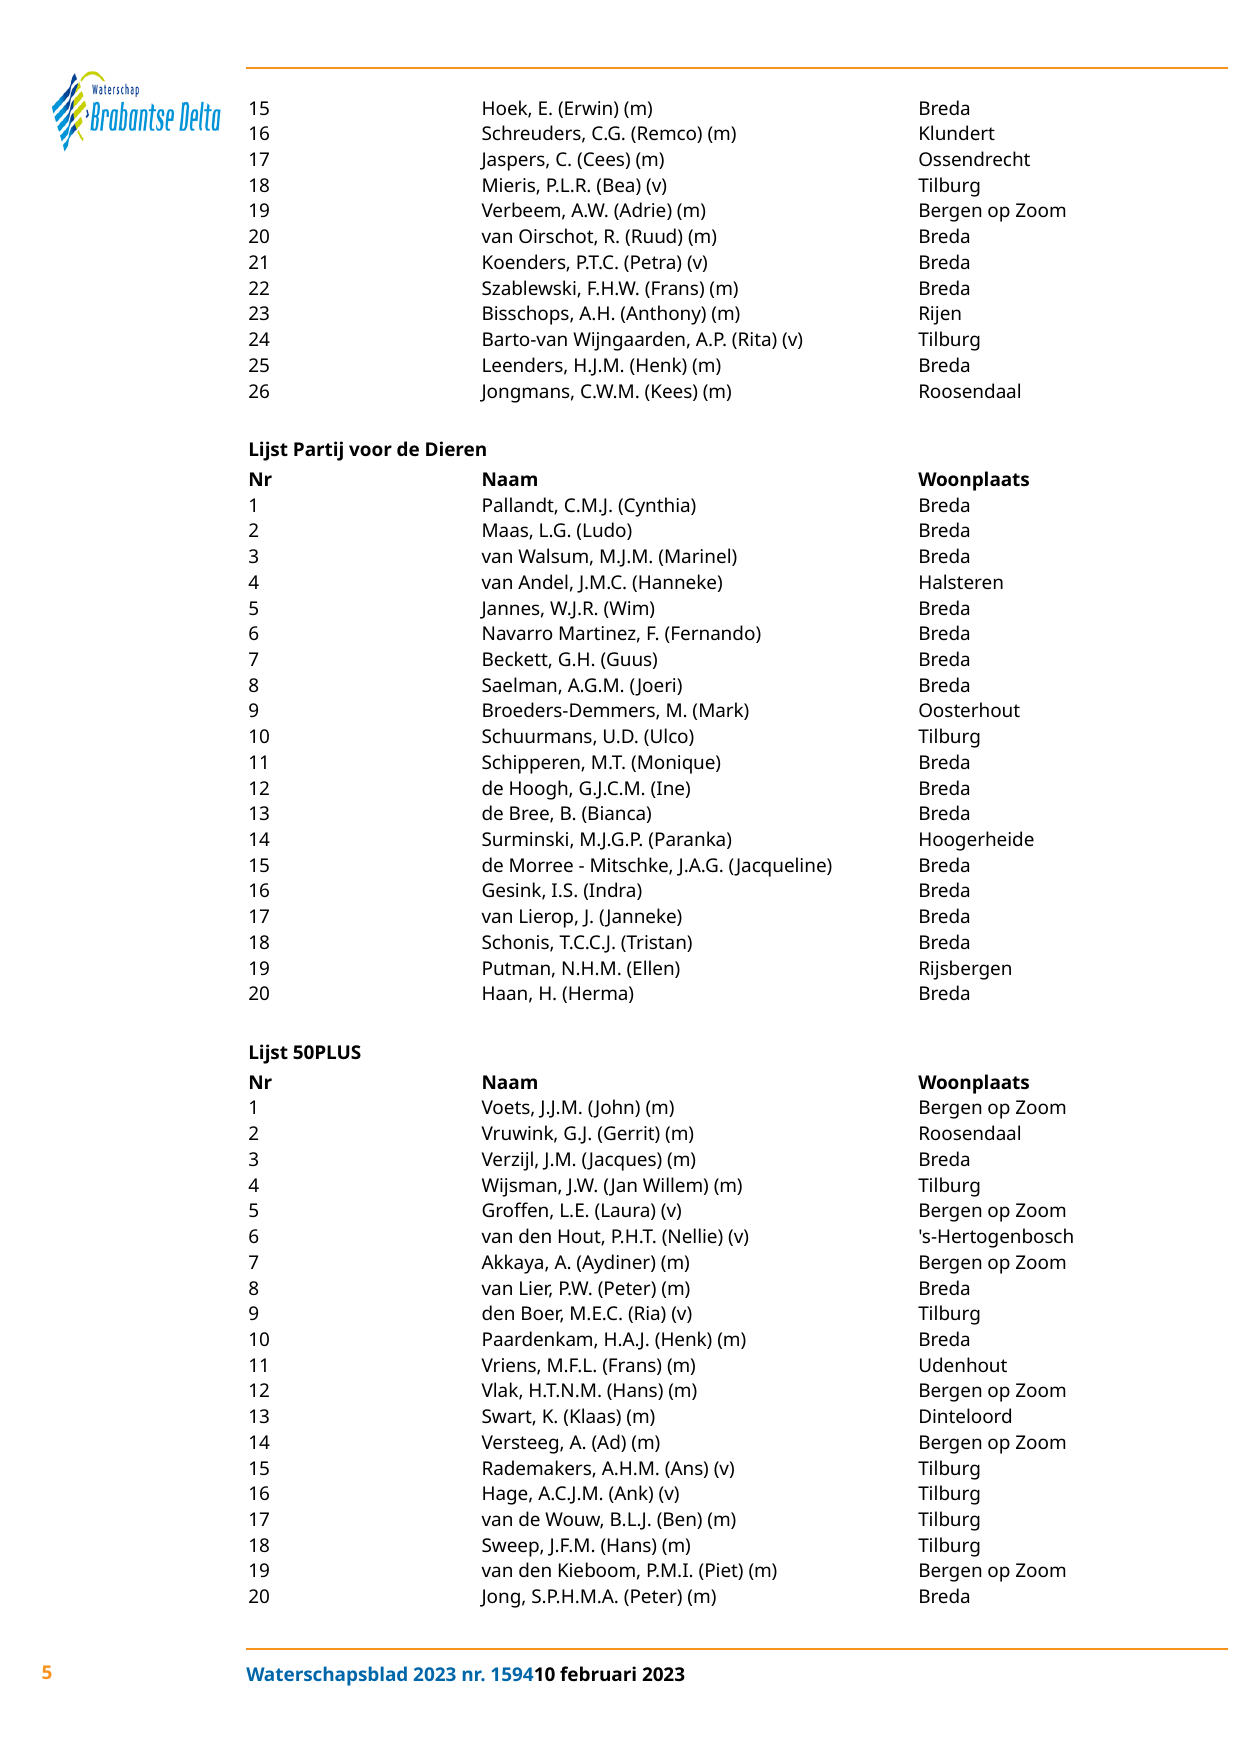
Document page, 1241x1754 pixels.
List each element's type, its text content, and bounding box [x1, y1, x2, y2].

table_cell 19 [248, 955, 481, 981]
table_cell Bergen op Zoom [918, 1249, 1152, 1275]
table_cell de Morree - Mitschke, J.A.G. (Jacqueline) [481, 852, 918, 878]
table_cell Vriens, M.F.L. (Frans) (m) [481, 1352, 918, 1378]
table_cell 13 [248, 1403, 481, 1429]
table_cell 7 [248, 1249, 481, 1275]
table_cell Bergen op Zoom [918, 1095, 1152, 1120]
table_cell Breda [918, 672, 1152, 698]
table_cell Breda [918, 801, 1152, 826]
table_cell 13 [248, 801, 481, 826]
table_cell 20 [248, 224, 481, 249]
table_cell Bergen op Zoom [918, 198, 1152, 223]
picture [41, 47, 231, 172]
table_cell Hage, A.C.J.M. (Ank) (v) [481, 1481, 918, 1506]
table_cell Vlak, H.T.N.M. (Hans) (m) [481, 1378, 918, 1403]
table_cell Breda [918, 249, 1152, 275]
table_cell Breda [918, 1275, 1152, 1300]
table_cell Schipperen, M.T. (Monique) [481, 749, 918, 775]
table_cell Beckett, G.H. (Guus) [481, 646, 918, 672]
table_cell 16 [248, 878, 481, 903]
table_cell Breda [918, 904, 1152, 929]
table_cell Breda [918, 95, 1152, 121]
table_cell Rijen [918, 301, 1152, 326]
table_cell van de Wouw, B.L.J. (Ben) (m) [481, 1506, 918, 1532]
table_cell Dinteloord [918, 1403, 1152, 1429]
table_cell Breda [918, 749, 1152, 775]
table_cell Hoogerheide [918, 826, 1152, 852]
table_header Nr [248, 1069, 481, 1094]
table_cell Tilburg [918, 1532, 1152, 1558]
table_cell 5 [248, 1198, 481, 1223]
table_cell Gesink, I.S. (Indra) [481, 878, 918, 903]
table_cell 18 [248, 1532, 481, 1558]
table_cell Breda [918, 518, 1152, 543]
table_cell 12 [248, 1378, 481, 1403]
table_cell Verbeem, A.W. (Adrie) (m) [481, 198, 918, 223]
table_cell Bisschops, A.H. (Anthony) (m) [481, 301, 918, 326]
table_cell 17 [248, 904, 481, 929]
table_cell Hoek, E. (Erwin) (m) [481, 95, 918, 121]
table_cell Haan, H. (Herma) [481, 981, 918, 1006]
table_cell Breda [918, 929, 1152, 955]
table_cell 23 [248, 301, 481, 326]
table_cell 24 [248, 326, 481, 352]
table_cell Tilburg [918, 1481, 1152, 1506]
table_cell 15 [248, 95, 481, 121]
text Lijst 50PLUS [248, 1039, 1152, 1065]
table_cell Swart, K. (Klaas) (m) [481, 1403, 918, 1429]
table_cell Rademakers, A.H.M. (Ans) (v) [481, 1455, 918, 1481]
table_cell Breda [918, 543, 1152, 569]
table_cell Sweep, J.F.M. (Hans) (m) [481, 1532, 918, 1558]
table_cell Verzijl, J.M. (Jacques) (m) [481, 1146, 918, 1172]
table_cell 9 [248, 698, 481, 723]
table_cell 5 [248, 595, 481, 620]
table_cell van Oirschot, R. (Ruud) (m) [481, 224, 918, 249]
table_cell Roosendaal [918, 1120, 1152, 1146]
table_cell 2 [248, 518, 481, 543]
table_cell Putman, N.H.M. (Ellen) [481, 955, 918, 981]
table_cell Breda [918, 852, 1152, 878]
table_cell Tilburg [918, 326, 1152, 352]
table_cell 8 [248, 1275, 481, 1300]
table_cell 15 [248, 852, 481, 878]
table_cell 1 [248, 492, 481, 517]
table_cell van Andel, J.M.C. (Hanneke) [481, 569, 918, 595]
table_cell 11 [248, 749, 481, 775]
table_cell Bergen op Zoom [918, 1378, 1152, 1403]
table_cell van den Hout, P.H.T. (Nellie) (v) [481, 1223, 918, 1249]
table_cell Koenders, P.T.C. (Petra) (v) [481, 249, 918, 275]
table_cell Jong, S.P.H.M.A. (Peter) (m) [481, 1584, 918, 1609]
table_cell Voets, J.J.M. (John) (m) [481, 1095, 918, 1120]
table_cell Breda [918, 1326, 1152, 1352]
table_cell Breda [918, 275, 1152, 301]
table_cell Bergen op Zoom [918, 1198, 1152, 1223]
table_cell 4 [248, 1172, 481, 1197]
table_cell Jongmans, C.W.M. (Kees) (m) [481, 378, 918, 403]
table_cell 26 [248, 378, 481, 403]
table_cell 8 [248, 672, 481, 698]
table_cell 20 [248, 981, 481, 1006]
table_cell 19 [248, 198, 481, 223]
table_cell Maas, L.G. (Ludo) [481, 518, 918, 543]
table_cell 3 [248, 543, 481, 569]
table_cell de Hoogh, G.J.C.M. (Ine) [481, 775, 918, 801]
table_cell Breda [918, 1146, 1152, 1172]
table_cell Szablewski, F.H.W. (Frans) (m) [481, 275, 918, 301]
table_cell Breda [918, 224, 1152, 249]
table_cell van den Kieboom, P.M.I. (Piet) (m) [481, 1558, 918, 1583]
table_cell Breda [918, 981, 1152, 1006]
text Lijst Partij voor de Dieren [248, 436, 1152, 462]
table_cell Schreuders, C.G. (Remco) (m) [481, 121, 918, 146]
table_cell 12 [248, 775, 481, 801]
table_cell 2 [248, 1120, 481, 1146]
table_cell 6 [248, 620, 481, 646]
table_cell 9 [248, 1300, 481, 1326]
table_cell 17 [248, 146, 481, 172]
table_cell Surminski, M.J.G.P. (Paranka) [481, 826, 918, 852]
table_cell de Bree, B. (Bianca) [481, 801, 918, 826]
table_cell Tilburg [918, 172, 1152, 198]
table_cell 's-Hertogenbosch [918, 1223, 1152, 1249]
table_cell Halsteren [918, 569, 1152, 595]
table_cell Saelman, A.G.M. (Joeri) [481, 672, 918, 698]
table_cell 17 [248, 1506, 481, 1532]
table_cell Breda [918, 878, 1152, 903]
table_cell Wijsman, J.W. (Jan Willem) (m) [481, 1172, 918, 1197]
table_cell Tilburg [918, 1172, 1152, 1197]
table_header Woonplaats [918, 466, 1152, 492]
table_cell Rijsbergen [918, 955, 1152, 981]
table_cell Leenders, H.J.M. (Henk) (m) [481, 352, 918, 378]
table_cell 14 [248, 1429, 481, 1455]
table_cell Barto-van Wijngaarden, A.P. (Rita) (v) [481, 326, 918, 352]
table_cell Oosterhout [918, 698, 1152, 723]
table_cell 18 [248, 929, 481, 955]
table_header Nr [248, 466, 481, 492]
table_cell Tilburg [918, 1455, 1152, 1481]
table_cell van Lier, P.W. (Peter) (m) [481, 1275, 918, 1300]
table_cell van Lierop, J. (Janneke) [481, 904, 918, 929]
table_cell 11 [248, 1352, 481, 1378]
table_cell Klundert [918, 121, 1152, 146]
table_cell Broeders-Demmers, M. (Mark) [481, 698, 918, 723]
table_cell Schuurmans, U.D. (Ulco) [481, 723, 918, 749]
table_cell Pallandt, C.M.J. (Cynthia) [481, 492, 918, 517]
table_cell Breda [918, 1584, 1152, 1609]
table_cell Roosendaal [918, 378, 1152, 403]
table_cell Udenhout [918, 1352, 1152, 1378]
table_cell 14 [248, 826, 481, 852]
table_cell den Boer, M.E.C. (Ria) (v) [481, 1300, 918, 1326]
table_cell Bergen op Zoom [918, 1558, 1152, 1583]
table_cell 25 [248, 352, 481, 378]
table_cell Breda [918, 646, 1152, 672]
table_cell 16 [248, 121, 481, 146]
table_cell Vruwink, G.J. (Gerrit) (m) [481, 1120, 918, 1146]
table_header Woonplaats [918, 1069, 1152, 1094]
table_cell Breda [918, 352, 1152, 378]
table_cell 6 [248, 1223, 481, 1249]
table_cell Bergen op Zoom [918, 1429, 1152, 1455]
table_cell 10 [248, 1326, 481, 1352]
table_cell Versteeg, A. (Ad) (m) [481, 1429, 918, 1455]
table_cell Mieris, P.L.R. (Bea) (v) [481, 172, 918, 198]
table_cell 1 [248, 1095, 481, 1120]
table_cell Tilburg [918, 1300, 1152, 1326]
table_cell Ossendrecht [918, 146, 1152, 172]
table_cell 15 [248, 1455, 481, 1481]
table_cell 7 [248, 646, 481, 672]
table_cell Schonis, T.C.C.J. (Tristan) [481, 929, 918, 955]
table_cell Jannes, W.J.R. (Wim) [481, 595, 918, 620]
table_cell 16 [248, 1481, 481, 1506]
table_cell Breda [918, 620, 1152, 646]
table_cell van Walsum, M.J.M. (Marinel) [481, 543, 918, 569]
table_cell Breda [918, 492, 1152, 517]
table_cell Breda [918, 595, 1152, 620]
table_cell 22 [248, 275, 481, 301]
table_cell Tilburg [918, 1506, 1152, 1532]
table_cell 3 [248, 1146, 481, 1172]
table_header Naam [481, 1069, 918, 1094]
table_header Naam [481, 466, 918, 492]
table_cell 4 [248, 569, 481, 595]
table_cell Akkaya, A. (Aydiner) (m) [481, 1249, 918, 1275]
table_cell 18 [248, 172, 481, 198]
table_cell Jaspers, C. (Cees) (m) [481, 146, 918, 172]
table_cell Groffen, L.E. (Laura) (v) [481, 1198, 918, 1223]
table_cell 10 [248, 723, 481, 749]
table_cell 21 [248, 249, 481, 275]
table_cell 20 [248, 1584, 481, 1609]
table_cell Tilburg [918, 723, 1152, 749]
table_cell 19 [248, 1558, 481, 1583]
table_cell Breda [918, 775, 1152, 801]
table_cell Paardenkam, H.A.J. (Henk) (m) [481, 1326, 918, 1352]
table_cell Navarro Martinez, F. (Fernando) [481, 620, 918, 646]
